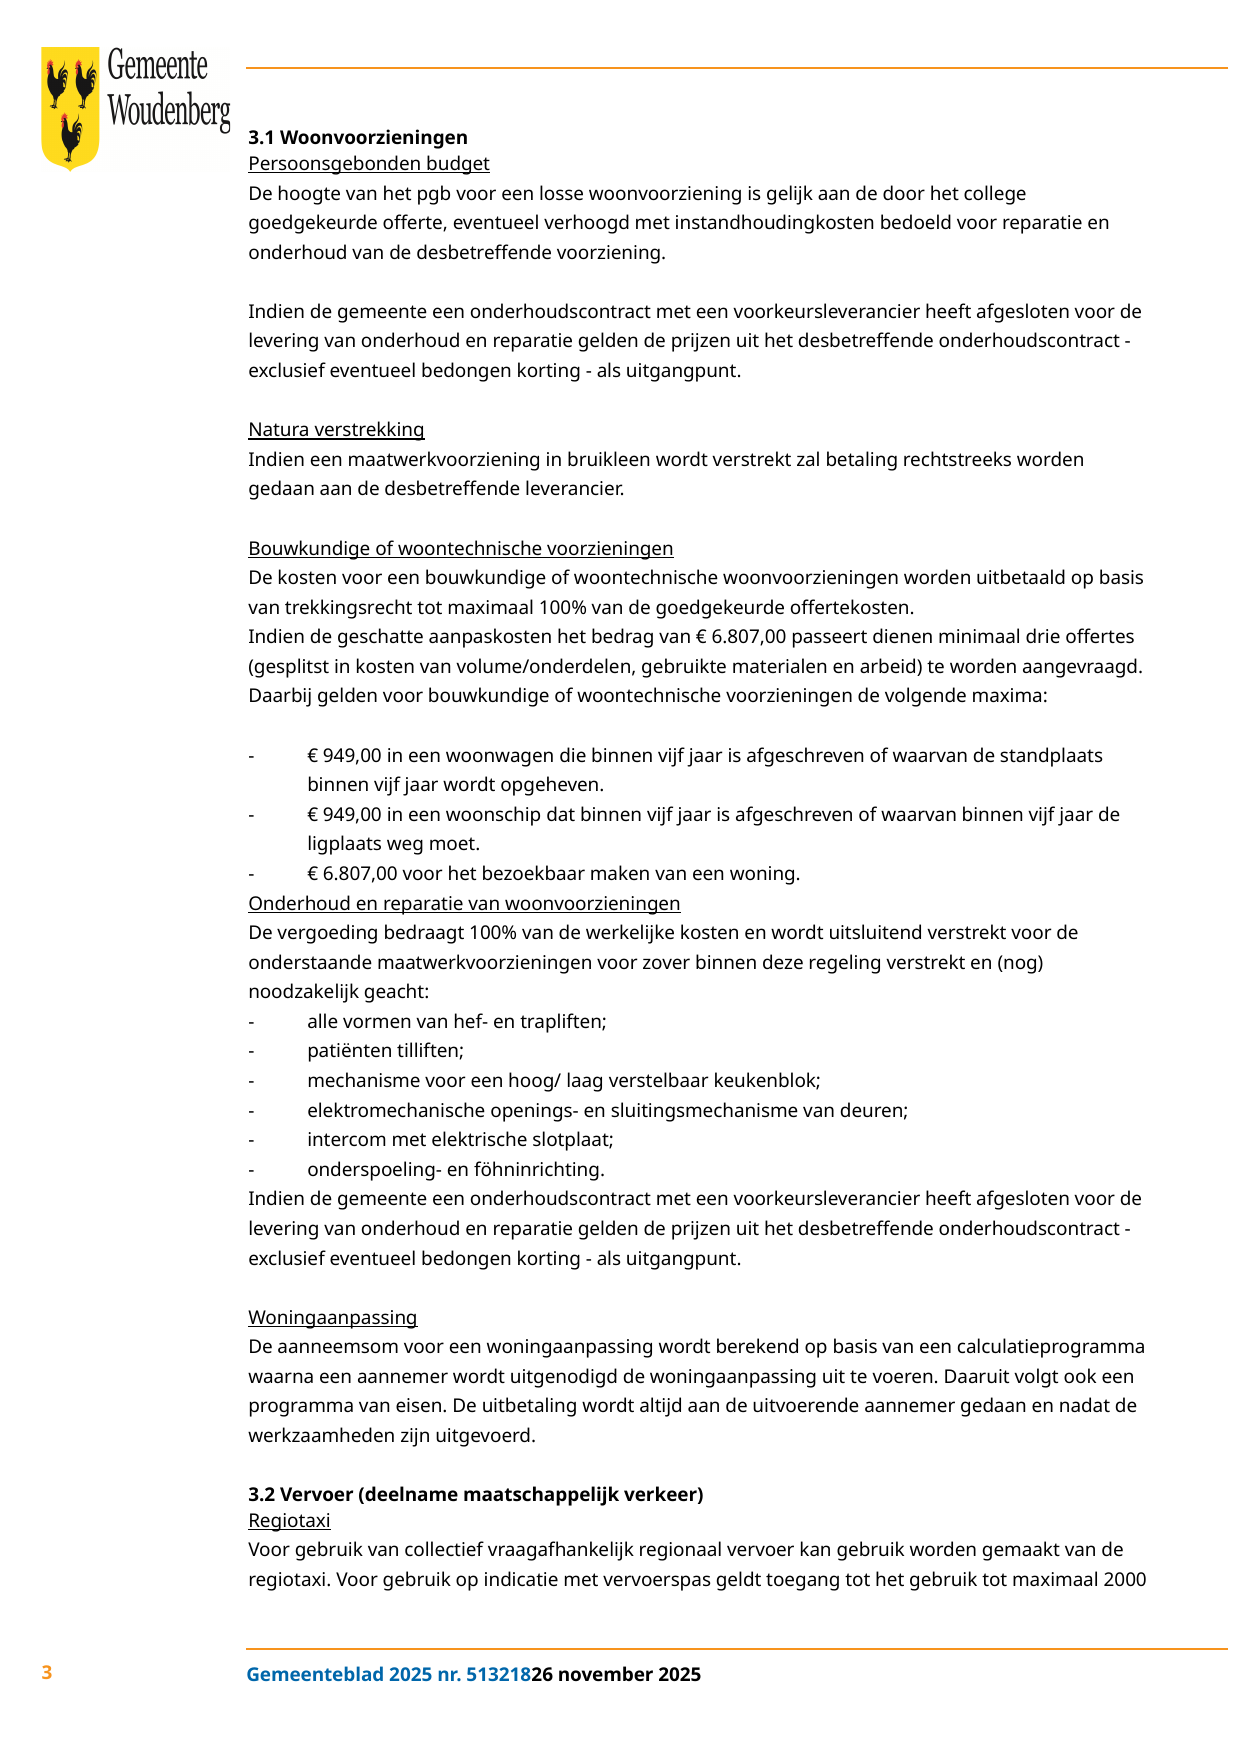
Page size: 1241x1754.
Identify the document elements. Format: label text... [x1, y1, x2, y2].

picture [41, 47, 231, 172]
list intercom met elektrische slotplaat; [248, 1126, 1152, 1152]
list elektromechanische openings- en sluitingsmechanisme van deuren; [248, 1097, 1152, 1122]
list mechanisme voor een hoog/ laag verstelbaar keukenblok; [248, 1067, 1152, 1093]
text De aanneemsom voor een woningaanpassing wordt berekend op basis van een calculatieprogramma waarna een aannemer wordt uitgenodigd de woningaanpassing uit te voeren. Daaruit volgt ook een programma van eisen. De uitbetaling wordt altijd aan de uitvoerende aannemer gedaan en nadat de werkzaamheden zijn uitgevoerd. [248, 1333, 1152, 1448]
text De vergoeding bedraagt 100% van de werkelijke kosten en wordt uitsluitend verstrekt voor de onderstaande maatwerkvoorzieningen voor zover binnen deze regeling verstrekt en (nog) noodzakelijk geacht: [248, 919, 1152, 1004]
text Regiotaxi [248, 1507, 1152, 1533]
list onderspoeling- en föhninrichting. [248, 1156, 1152, 1182]
text Indien de gemeente een onderhoudscontract met een voorkeursleverancier heeft afgesloten voor de levering van onderhoud en reparatie gelden de prijzen uit het desbetreffende onderhoudscontract - exclusief eventueel bedongen korting - als uitgangpunt. [248, 1186, 1152, 1270]
text Voor gebruik van collectief vraagafhankelijk regionaal vervoer kan gebruik worden gemaakt van de regiotaxi. Voor gebruik op indicatie met vervoerspas geldt toegang tot het gebruik tot maximaal 2000 [248, 1537, 1152, 1592]
list € 949,00 in een woonwagen die binnen vijf jaar is afgeschreven of waarvan de standplaats binnen vijf jaar wordt opgeheven. [248, 742, 1152, 797]
list patiënten tilliften; [248, 1038, 1152, 1063]
text Indien de gemeente een onderhoudscontract met een voorkeursleverancier heeft afgesloten voor de levering van onderhoud en reparatie gelden de prijzen uit het desbetreffende onderhoudscontract - exclusief eventueel bedongen korting - als uitgangpunt. [248, 298, 1152, 383]
list alle vormen van hef- en trapliften; [248, 1008, 1152, 1034]
text Bouwkundige of woontechnische voorzieningen [248, 535, 1152, 560]
text De hoogte van het pgb voor een losse woonvoorziening is gelijk aan de door het college goedgekeurde offerte, eventueel verhoogd met instandhoudingkosten bedoeld voor reparatie en onderhoud van de desbetreffende voorziening. [248, 180, 1152, 264]
text 3.1 Woonvoorzieningen [248, 124, 1152, 150]
text Indien een maatwerkvoorziening in bruikleen wordt verstrekt zal betaling rechtstreeks worden gedaan aan de desbetreffende leverancier. [248, 446, 1152, 501]
text Onderhoud en reparatie van woonvoorzieningen [248, 890, 1152, 915]
text Woningaanpassing [248, 1304, 1152, 1329]
text Indien de geschatte aanpaskosten het bedrag van € 6.807,00 passeert dienen minimaal drie offertes (gesplitst in kosten van volume/onderdelen, gebruikte materialen en arbeid) te worden aangevraagd. Daarbij gelden voor bouwkundige of woontechnische voorzieningen de volgende maxima: [248, 623, 1152, 708]
text Natura verstrekking [248, 416, 1152, 442]
list € 949,00 in een woonschip dat binnen vijf jaar is afgeschreven of waarvan binnen vijf jaar de ligplaats weg moet. [248, 801, 1152, 856]
text Persoonsgebonden budget [248, 150, 1152, 176]
list € 6.807,00 voor het bezoekbaar maken van een woning. [248, 860, 1152, 886]
text 3.2 Vervoer (deelname maatschappelijk verkeer) [248, 1481, 1152, 1507]
text De kosten voor een bouwkundige of woontechnische woonvoorzieningen worden uitbetaald op basis van trekkingsrecht tot maximaal 100% van de goedgekeurde offertekosten. [248, 564, 1152, 619]
